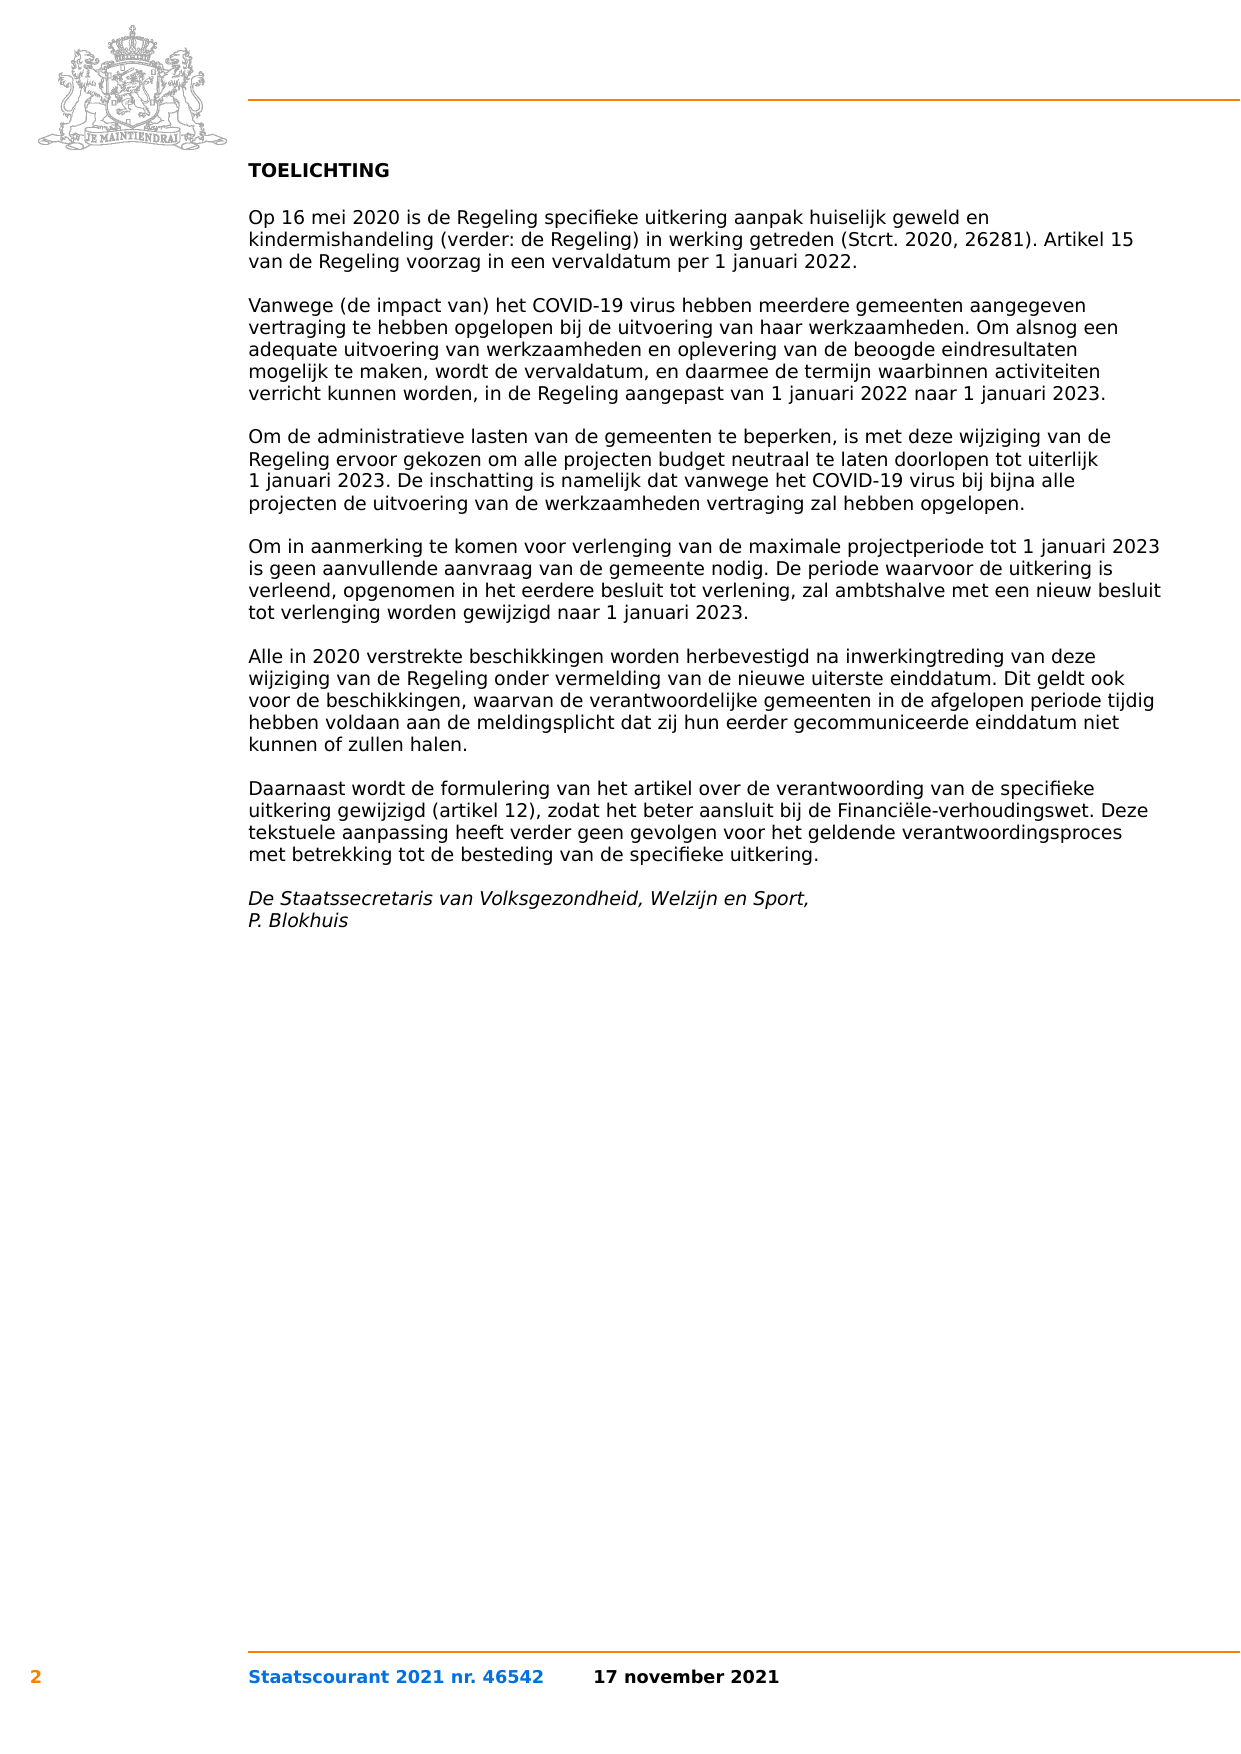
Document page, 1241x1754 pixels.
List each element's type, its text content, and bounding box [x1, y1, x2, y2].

text Op 16 mei 2020 is de Regeling specifieke uitkering aanpak huiselijk geweld en kindermishandeling (verder: de Regeling) in werking getreden (Stcrt. 2020, 26281). Artikel 15 van de Regeling voorzag in een vervaldatum per 1 januari 2022. [248, 207, 1163, 273]
text Alle in 2020 verstrekte beschikkingen worden herbevestigd na inwerkingtreding van deze wijziging van de Regeling onder vermelding van de nieuwe uiterste einddatum. Dit geldt ook voor de beschikkingen, waarvan de verantwoordelijke gemeenten in de afgelopen periode tijdig hebben voldaan aan de meldingsplicht dat zij hun eerder gecommuniceerde einddatum niet kunnen of zullen halen. [248, 646, 1163, 756]
text Vanwege (de impact van) het COVID-19 virus hebben meerdere gemeenten aangegeven vertraging te hebben opgelopen bij de uitvoering van haar werkzaamheden. Om alsnog een adequate uitvoering van werkzaamheden en oplevering van de beoogde eindresultaten mogelijk te maken, wordt de vervaldatum, en daarmee de termijn waarbinnen activiteiten verricht kunnen worden, in de Regeling aangepast van 1 januari 2022 naar 1 januari 2023. [248, 295, 1163, 404]
text Om in aanmerking te komen voor verlenging van de maximale projectperiode tot 1 januari 2023 is geen aanvullende aanvraag van de gemeente nodig. De periode waarvoor de uitkering is verleend, opgenomen in het eerdere besluit tot verlening, zal ambtshalve met een nieuw besluit tot verlenging worden gewijzigd naar 1 januari 2023. [248, 536, 1163, 624]
text Om de administratieve lasten van de gemeenten te beperken, is met deze wijziging van de Regeling ervoor gekozen om alle projecten budget neutraal te laten doorlopen tot uiterlijk 1 januari 2023. De inschatting is namelijk dat vanwege het COVID-19 virus bij bijna alle projecten de uitvoering van de werkzaamheden vertraging zal hebben opgelopen. [248, 426, 1163, 514]
text Daarnaast wordt de formulering van het artikel over de verantwoording van de specifieke uitkering gewijzigd (artikel 12), zodat het beter aansluit bij de Financiële-verhoudingswet. Deze tekstuele aanpassing heeft verder geen gevolgen voor het geldende verantwoordingsproces met betrekking tot de besteding van de specifieke uitkering. [248, 778, 1163, 866]
subtitle TOELICHTING [248, 160, 1163, 182]
text De Staatssecretaris van Volksgezondheid, Welzijn en Sport, P. Blokhuis [248, 888, 1163, 932]
picture [38, 25, 227, 150]
